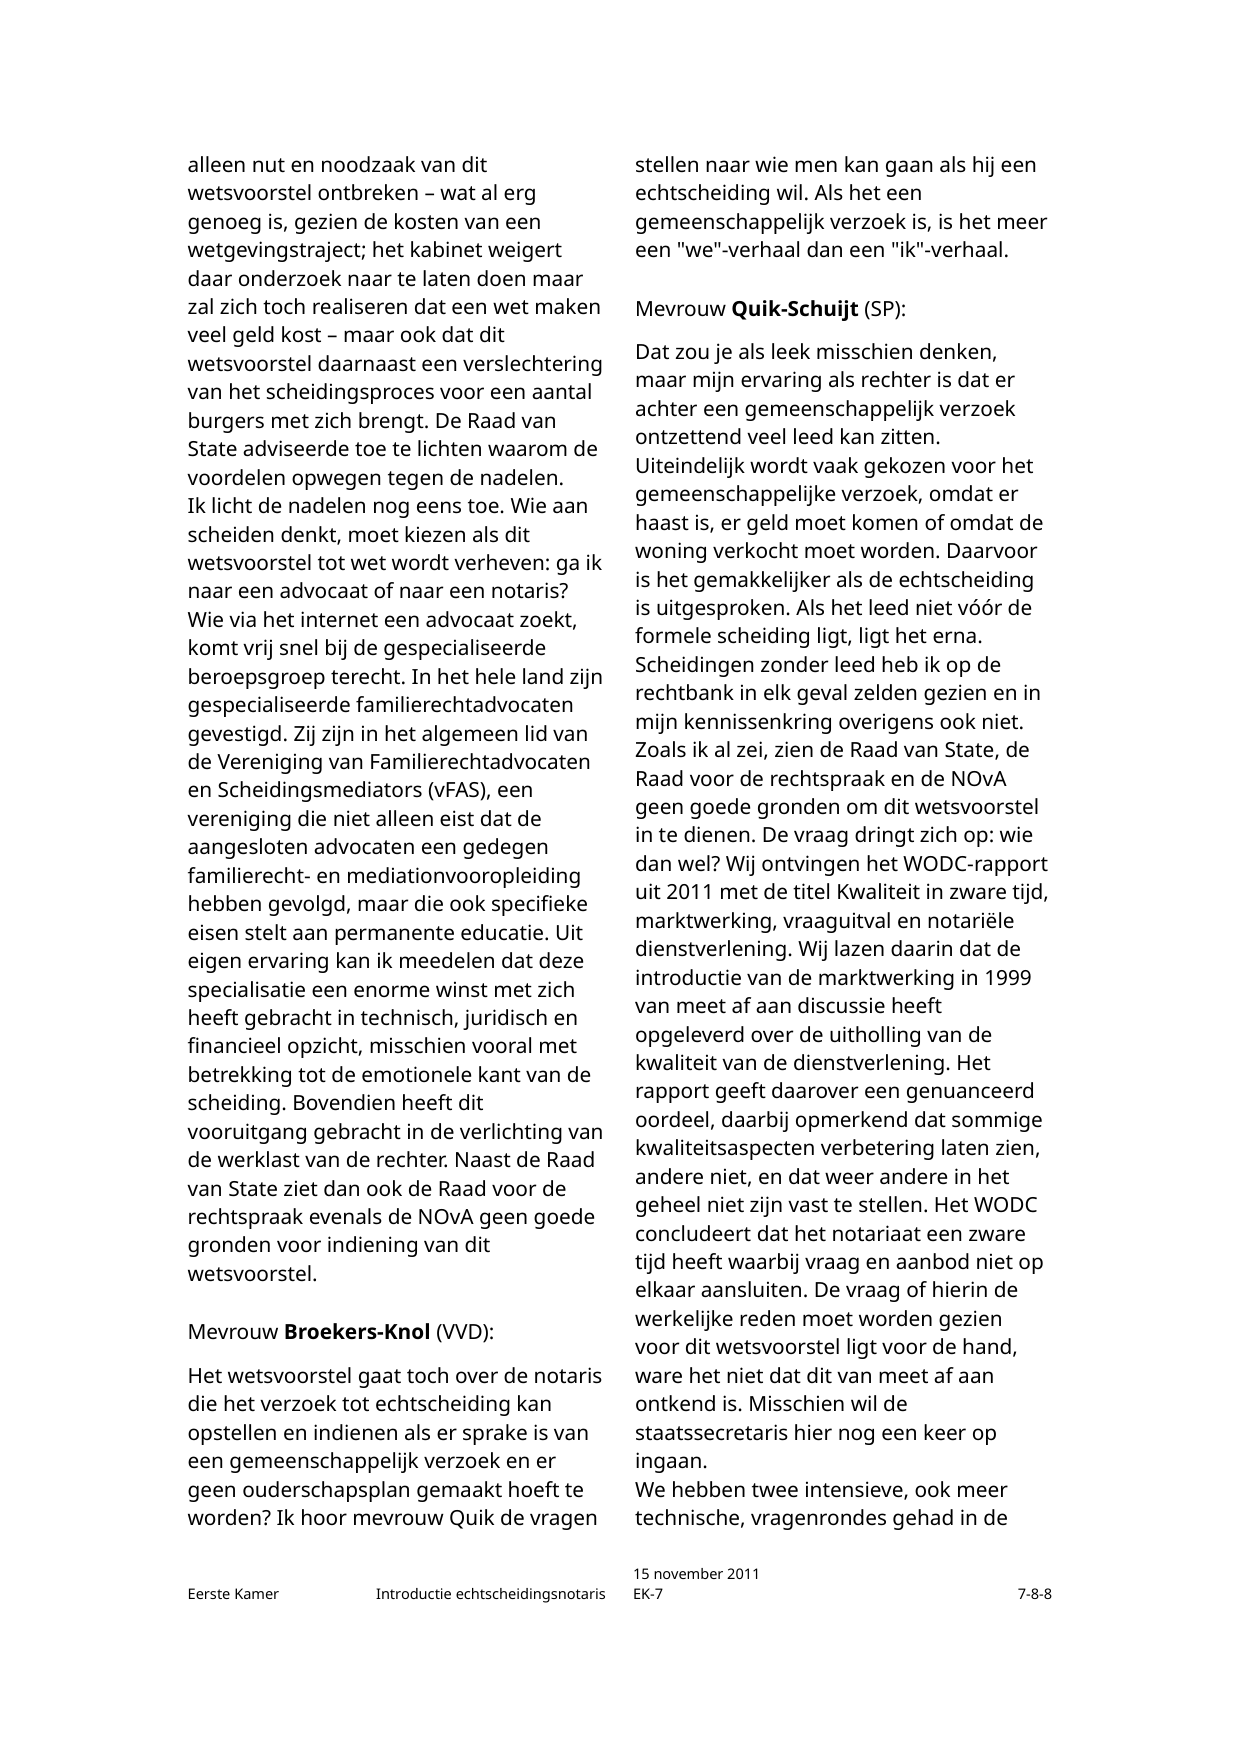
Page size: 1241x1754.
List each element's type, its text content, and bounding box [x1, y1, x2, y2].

text Mevrouw Quik-Schuijt (SP): [635, 294, 1053, 322]
text Het wetsvoorstel gaat toch over de notaris die het verzoek tot echtscheiding kan opstellen en indienen als er sprake is van een gemeenschappelijk verzoek en er geen ouderschapsplan gemaakt hoeft te worden? Ik hoor mevrouw Quik de vragen [187, 1361, 605, 1532]
text Mevrouw Broekers-Knol (VVD): [187, 1317, 605, 1346]
text alleen nut en noodzaak van dit wetsvoorstel ontbreken – wat al erg genoeg is, gezien de kosten van een wetgevingstraject; het kabinet weigert daar onderzoek naar te laten doen maar zal zich toch realiseren dat een wet maken veel geld kost – maar ook dat dit wetsvoorstel daarnaast een verslechtering van het scheidingsproces voor een aantal burgers met zich brengt. De Raad van State adviseerde toe te lichten waarom de voordelen opwegen tegen de nadelen. [187, 150, 605, 491]
text stellen naar wie men kan gaan als hij een echtscheiding wil. Als het een gemeenschappelijk verzoek is, is het meer een "we"-verhaal dan een "ik"-verhaal. [635, 150, 1053, 264]
text Zoals ik al zei, zien de Raad van State, de Raad voor de rechtspraak en de NOvA geen goede gronden om dit wetsvoorstel in te dienen. De vraag dringt zich op: wie dan wel? Wij ontvingen het WODC-rapport uit 2011 met de titel Kwaliteit in zware tijd, marktwerking, vraaguitval en notariële dienstverlening. Wij lazen daarin dat de introductie van de marktwerking in 1999 van meet af aan discussie heeft opgeleverd over de uitholling van de kwaliteit van de dienstverlening. Het rapport geeft daarover een genuanceerd oordeel, daarbij opmerkend dat sommige kwaliteitsaspecten verbetering laten zien, andere niet, en dat weer andere in het geheel niet zijn vast te stellen. Het WODC concludeert dat het notariaat een zware tijd heeft waarbij vraag en aanbod niet op elkaar aansluiten. De vraag of hierin de werkelijke reden moet worden gezien voor dit wetsvoorstel ligt voor de hand, ware het niet dat dit van meet af aan ontkend is. Misschien wil de staatssecretaris hier nog een keer op ingaan. [635, 735, 1053, 1475]
text Ik licht de nadelen nog eens toe. Wie aan scheiden denkt, moet kiezen als dit wetsvoorstel tot wet wordt verheven: ga ik naar een advocaat of naar een notaris? Wie via het internet een advocaat zoekt, komt vrij snel bij de gespecialiseerde beroepsgroep terecht. In het hele land zijn gespecialiseerde familierechtadvocaten gevestigd. Zij zijn in het algemeen lid van de Vereniging van Familierechtadvocaten en Scheidingsmediators (vFAS), een vereniging die niet alleen eist dat de aangesloten advocaten een gedegen familierecht- en mediationvooropleiding hebben gevolgd, maar die ook specifieke eisen stelt aan permanente educatie. Uit eigen ervaring kan ik meedelen dat deze specialisatie een enorme winst met zich heeft gebracht in technisch, juridisch en financieel opzicht, misschien vooral met betrekking tot de emotionele kant van de scheiding. Bovendien heeft dit vooruitgang gebracht in de verlichting van de werklast van de rechter. Naast de Raad van State ziet dan ook de Raad voor de rechtspraak evenals de NOvA geen goede gronden voor indiening van dit wetsvoorstel. [187, 491, 605, 1287]
text We hebben twee intensieve, ook meer technische, vragenrondes gehad in de [635, 1475, 1053, 1532]
text Dat zou je als leek misschien denken, maar mijn ervaring als rechter is dat er achter een gemeenschappelijk verzoek ontzettend veel leed kan zitten. Uiteindelijk wordt vaak gekozen voor het gemeenschappelijke verzoek, omdat er haast is, er geld moet komen of omdat de woning verkocht moet worden. Daarvoor is het gemakkelijker als de echtscheiding is uitgesproken. Als het leed niet vóór de formele scheiding ligt, ligt het erna. Scheidingen zonder leed heb ik op de rechtbank in elk geval zelden gezien en in mijn kennissenkring overigens ook niet. [635, 337, 1053, 735]
